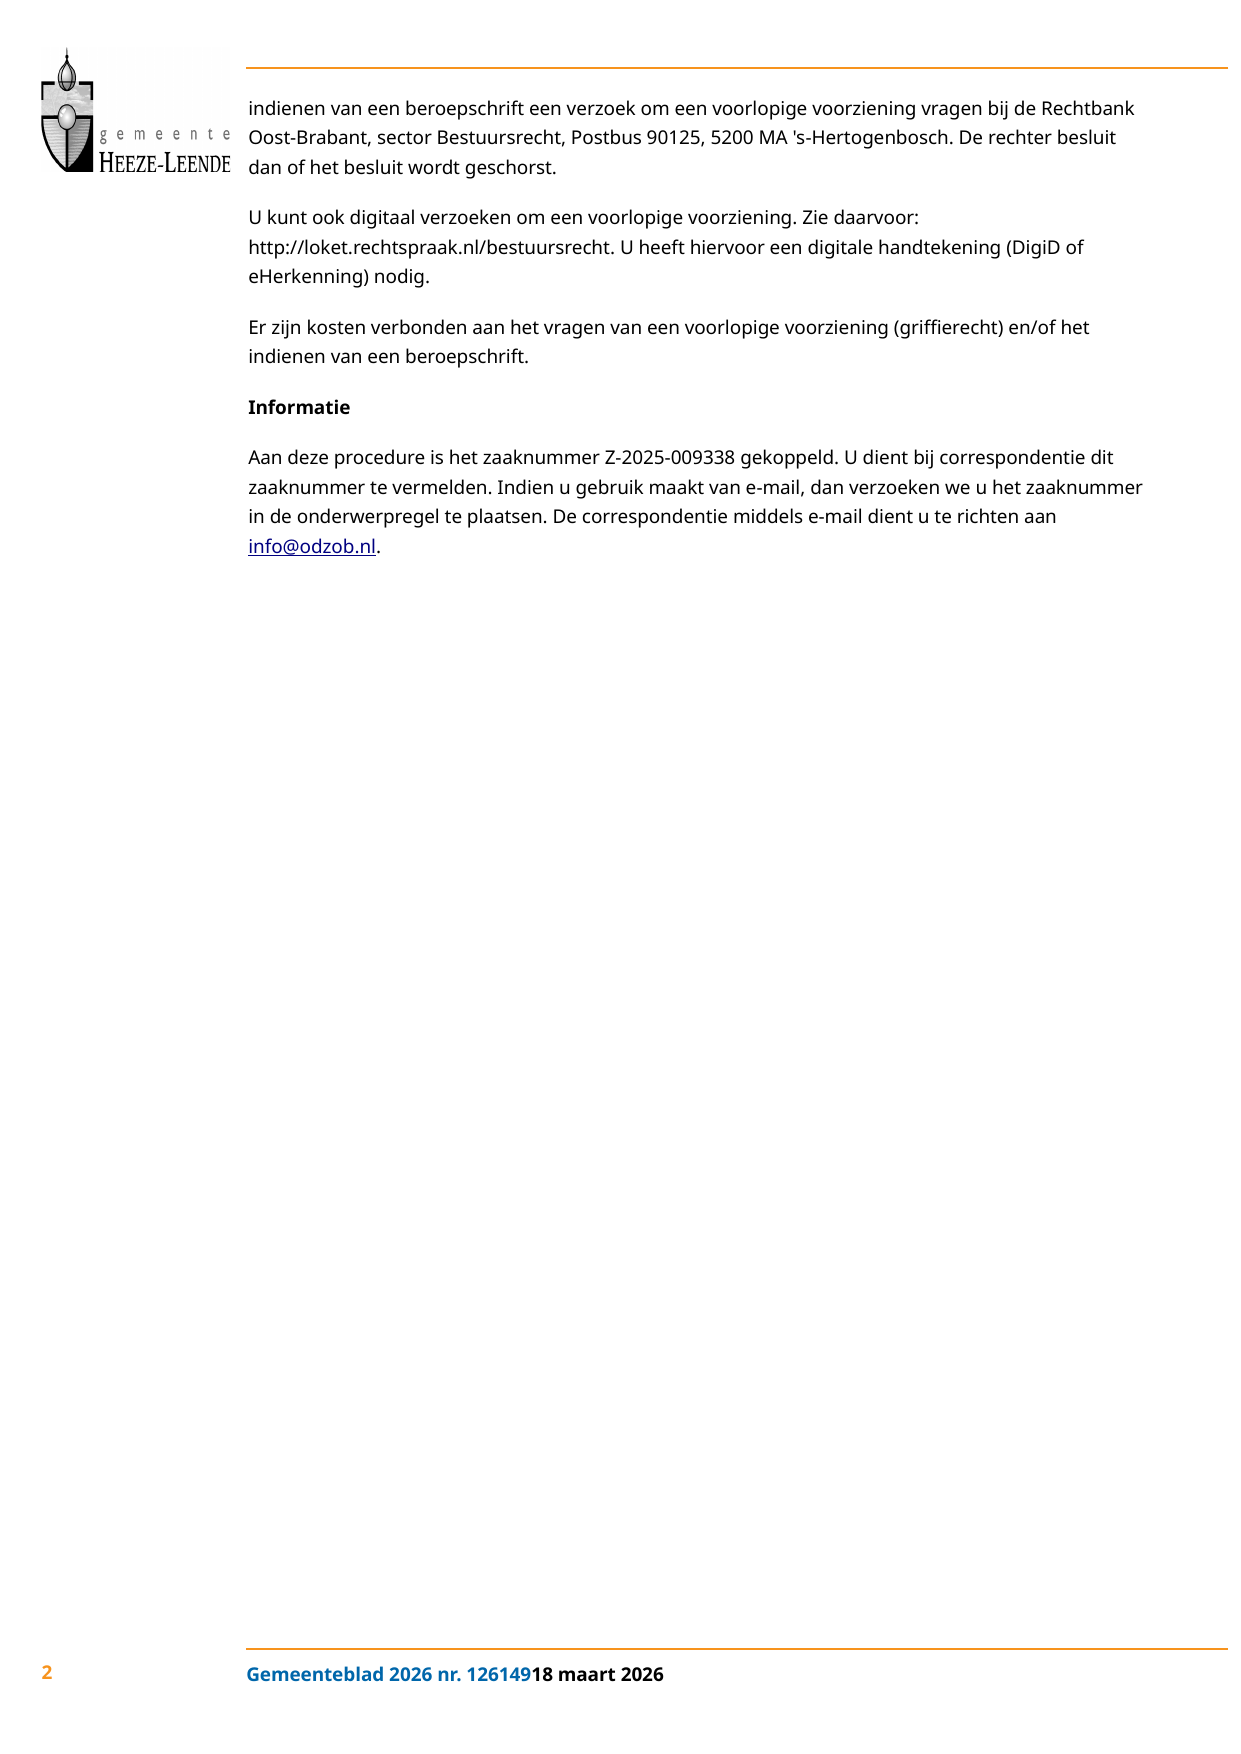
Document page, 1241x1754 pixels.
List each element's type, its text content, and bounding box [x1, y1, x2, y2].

text U kunt ook digitaal verzoeken om een voorlopige voorziening. Zie daarvoor: http://loket.rechtspraak.nl/bestuursrecht. U heeft hiervoor een digitale handtekening (DigiD of eHerkenning) nodig. [248, 204, 1152, 289]
text Aan deze procedure is het zaaknummer Z-2025-009338 gekoppeld. U dient bij correspondentie dit zaaknummer te vermelden. Indien u gebruik maakt van e-mail, dan verzoeken we u het zaaknummer in de onderwerpregel te plaatsen. De correspondentie middels e-mail dient u te richten aan info@odzob.nl. [248, 444, 1152, 559]
text Er zijn kosten verbonden aan het vragen van een voorlopige voorziening (griffierecht) en/of het indienen van een beroepschrift. [248, 314, 1152, 369]
text indienen van een beroepschrift een verzoek om een voorlopige voorziening vragen bij de Rechtbank Oost-Brabant, sector Bestuursrecht, Postbus 90125, 5200 MA 's‑Hertogenbosch. De rechter besluit dan of het besluit wordt geschorst. [248, 95, 1152, 180]
picture [41, 47, 231, 172]
text Informatie [248, 394, 1152, 420]
